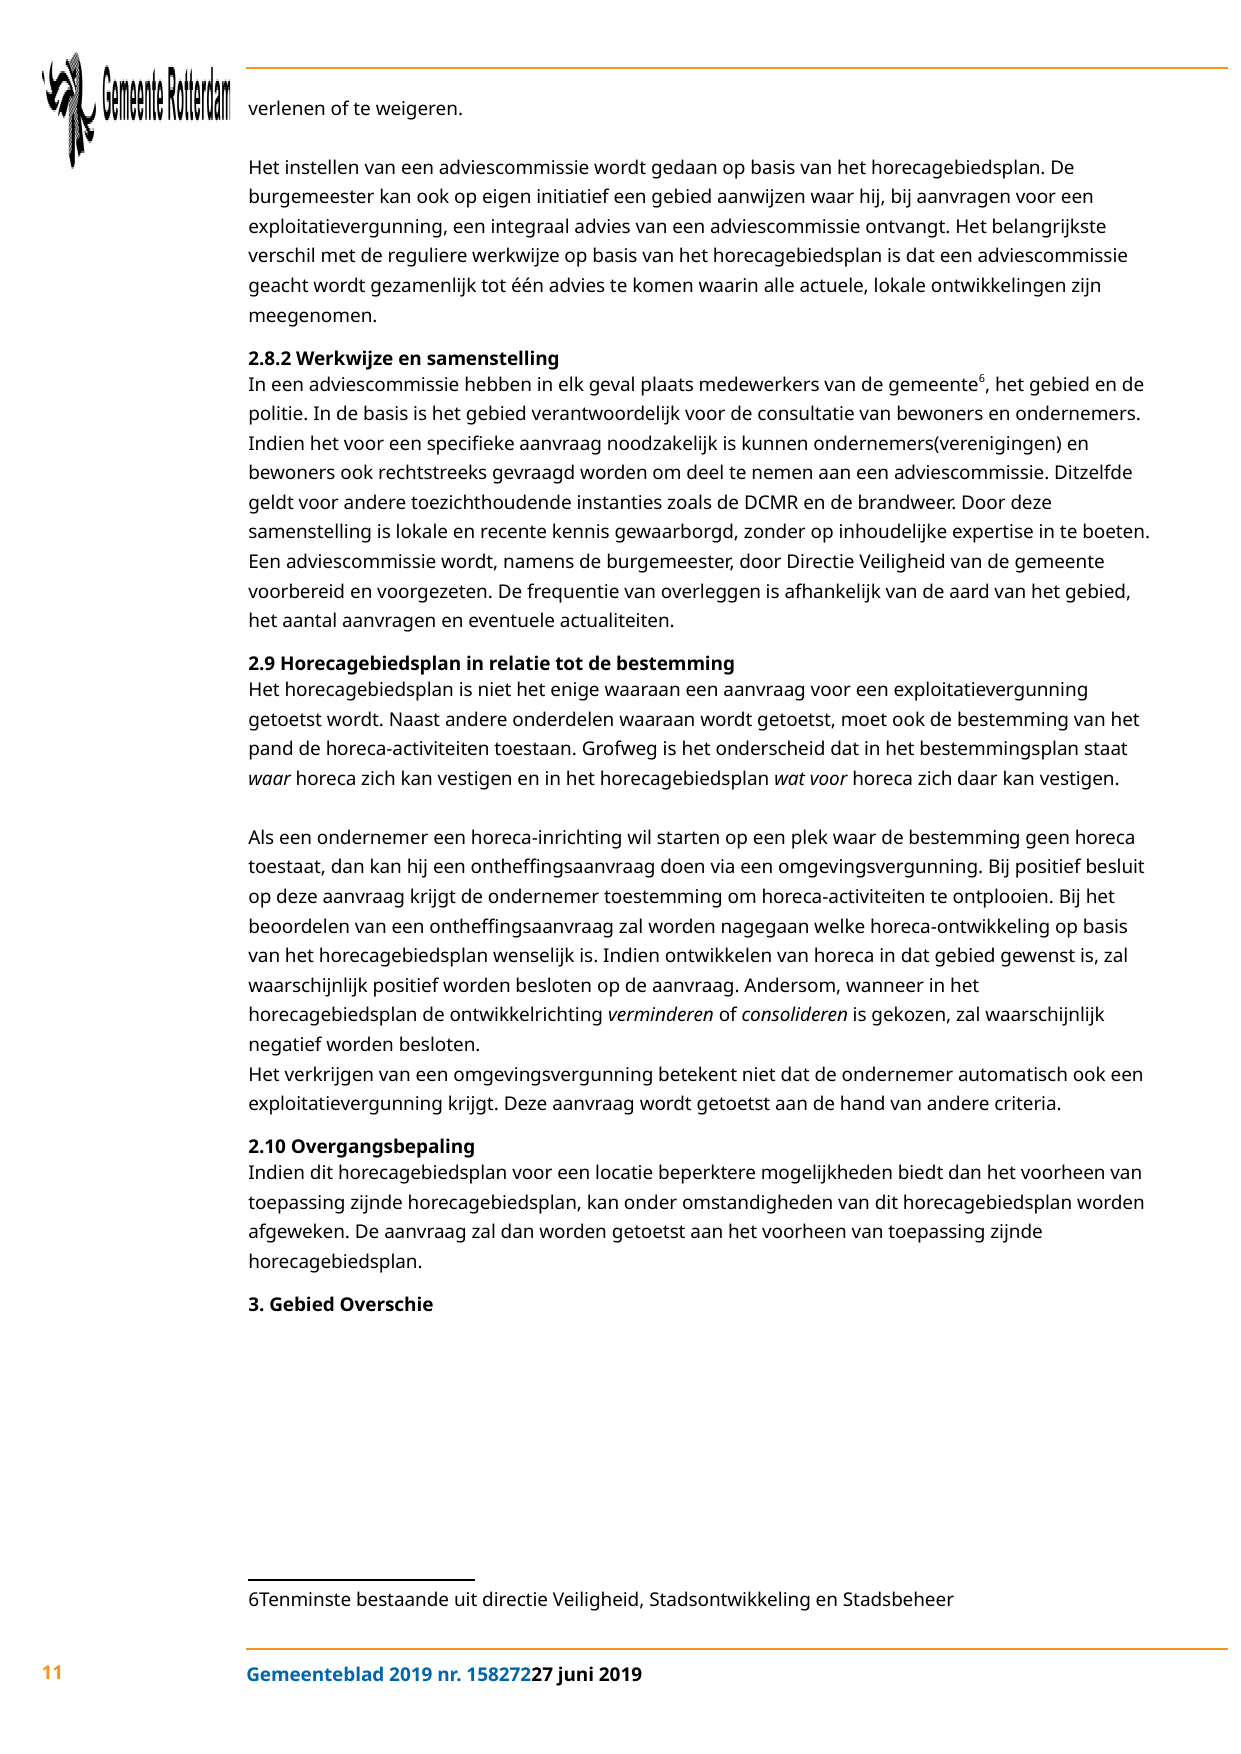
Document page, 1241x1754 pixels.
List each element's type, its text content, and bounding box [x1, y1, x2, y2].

text verlenen of te weigeren. [248, 95, 1152, 121]
text 2.8.2 Werkwijze en samenstelling [248, 345, 1152, 371]
text In een adviescommissie hebben in elk geval plaats medewerkers van de gemeente, het gebied en de politie. In de basis is het gebied verantwoordelijk voor de consultatie van bewoners en ondernemers. Indien het voor een specifieke aanvraag noodzakelijk is kunnen ondernemers(verenigingen) en bewoners ook rechtstreeks gevraagd worden om deel te nemen aan een adviescommissie. Ditzelfde geldt voor andere toezichthoudende instanties zoals de DCMR en de brandweer. Door deze samenstelling is lokale en recente kennis gewaarborgd, zonder op inhoudelijke expertise in te boeten. [248, 371, 1152, 544]
text 2.9 Horecagebiedsplan in relatie tot de bestemming [248, 651, 1152, 676]
text 3. Gebied Overschie [248, 1291, 1152, 1317]
text Indien dit horecagebiedsplan voor een locatie beperktere mogelijkheden biedt dan het voorheen van toepassing zijnde horecagebiedsplan, kan onder omstandigheden van dit horecagebiedsplan worden afgeweken. De aanvraag zal dan worden getoetst aan het voorheen van toepassing zijnde horecagebiedsplan. [248, 1159, 1152, 1274]
picture [41, 47, 231, 172]
text Het instellen van een adviescommissie wordt gedaan op basis van het horecagebiedsplan. De burgemeester kan ook op eigen initiatief een gebied aanwijzen waar hij, bij aanvragen voor een exploitatievergunning, een integraal advies van een adviescommissie ontvangt. Het belangrijkste verschil met de reguliere werkwijze op basis van het horecagebiedsplan is dat een adviescommissie geacht wordt gezamenlijk tot één advies te komen waarin alle actuele, lokale ontwikkelingen zijn meegenomen. [248, 154, 1152, 328]
text 2.10 Overgangsbepaling [248, 1133, 1152, 1159]
text Tenminste bestaande uit directie Veiligheid, Stadsontwikkeling en Stadsbeheer [248, 1586, 1152, 1612]
text Het horecagebiedsplan is niet het enige waaraan een aanvraag voor een exploitatievergunning getoetst wordt. Naast andere onderdelen waaraan wordt getoetst, moet ook de bestemming van het pand de horeca-activiteiten toestaan. Grofweg is het onderscheid dat in het bestemmingsplan staat waar horeca zich kan vestigen en in het horecagebiedsplan wat voor horeca zich daar kan vestigen. [248, 676, 1152, 791]
text Het verkrijgen van een omgevingsvergunning betekent niet dat de ondernemer automatisch ook een exploitatievergunning krijgt. Deze aanvraag wordt getoetst aan de hand van andere criteria. [248, 1061, 1152, 1116]
text Een adviescommissie wordt, namens de burgemeester, door Directie Veiligheid van de gemeente voorbereid en voorgezeten. De frequentie van overleggen is afhankelijk van de aard van het gebied, het aantal aanvragen en eventuele actualiteiten. [248, 548, 1152, 633]
text Als een ondernemer een horeca-inrichting wil starten op een plek waar de bestemming geen horeca toestaat, dan kan hij een ontheffingsaanvraag doen via een omgevingsvergunning. Bij positief besluit op deze aanvraag krijgt de ondernemer toestemming om horeca-activiteiten te ontplooien. Bij het beoordelen van een ontheffingsaanvraag zal worden nagegaan welke horeca-ontwikkeling op basis van het horecagebiedsplan wenselijk is. Indien ontwikkelen van horeca in dat gebied gewenst is, zal waarschijnlijk positief worden besloten op de aanvraag. Andersom, wanneer in het horecagebiedsplan de ontwikkelrichting verminderen of consolideren is gekozen, zal waarschijnlijk negatief worden besloten. [248, 824, 1152, 1057]
